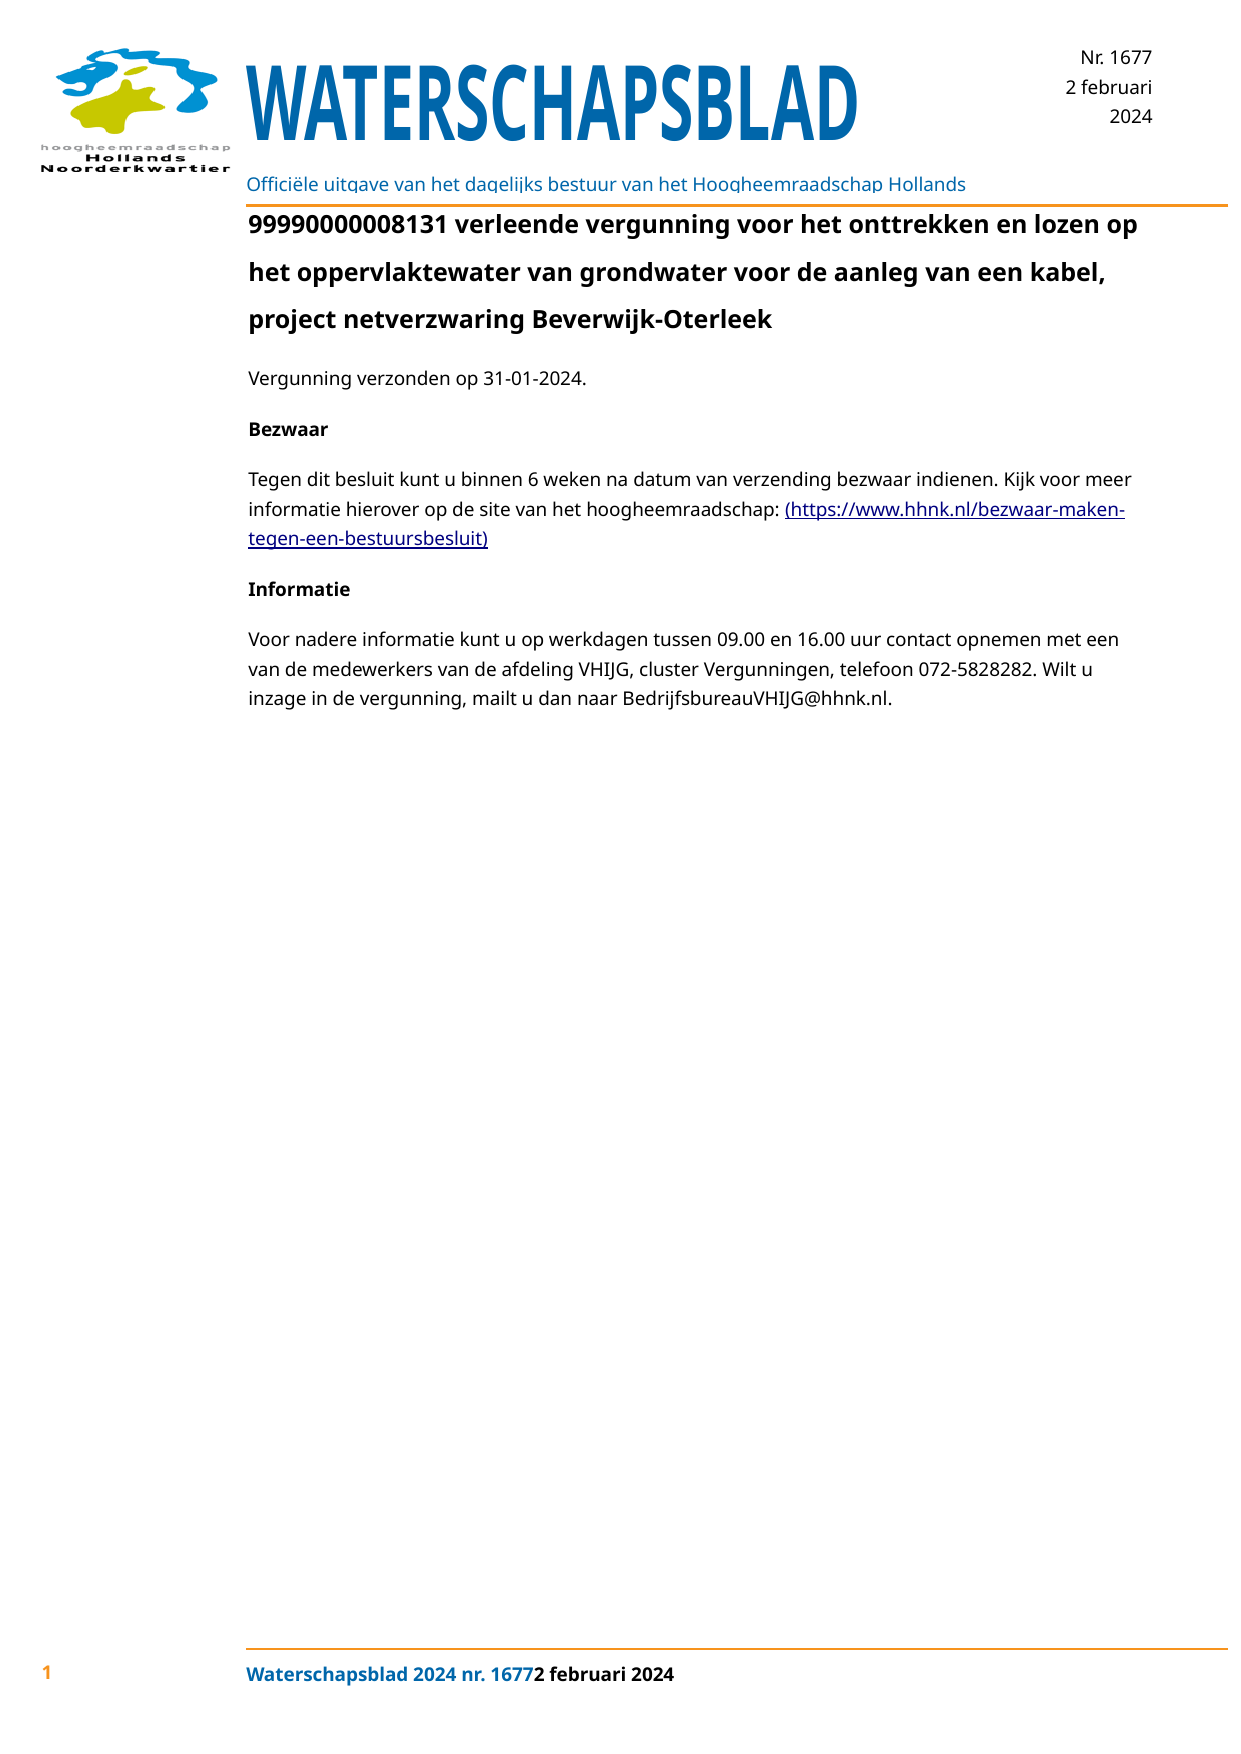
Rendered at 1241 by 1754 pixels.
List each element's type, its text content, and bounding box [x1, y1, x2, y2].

text 99990000008131 verleende vergunning voor het onttrekken en lozen op het oppervlaktewater van grondwater voor de aanleg van een kabel, project netverzwaring Beverwijk-Oterleek [248, 207, 1152, 336]
text Informatie [248, 576, 1152, 602]
text Bezwaar [248, 416, 1152, 442]
picture [41, 47, 231, 172]
text Vergunning verzonden op 31-01-2024. [248, 366, 1152, 391]
text Tegen dit besluit kunt u binnen 6 weken na datum van verzending bezwaar indienen. Kijk voor meer informatie hierover op de site van het hoogheemraadschap: (https://www.hhnk.nl/bezwaar-maken-tegen-een-bestuursbesluit) [248, 466, 1152, 551]
text Voor nadere informatie kunt u op werkdagen tussen 09.00 en 16.00 uur contact opnemen met een van de medewerkers van de afdeling VHIJG, cluster Vergunningen, telefoon 072-5828282. Wilt u inzage in de vergunning, mailt u dan naar BedrijfsbureauVHIJG@hhnk.nl. [248, 626, 1152, 711]
